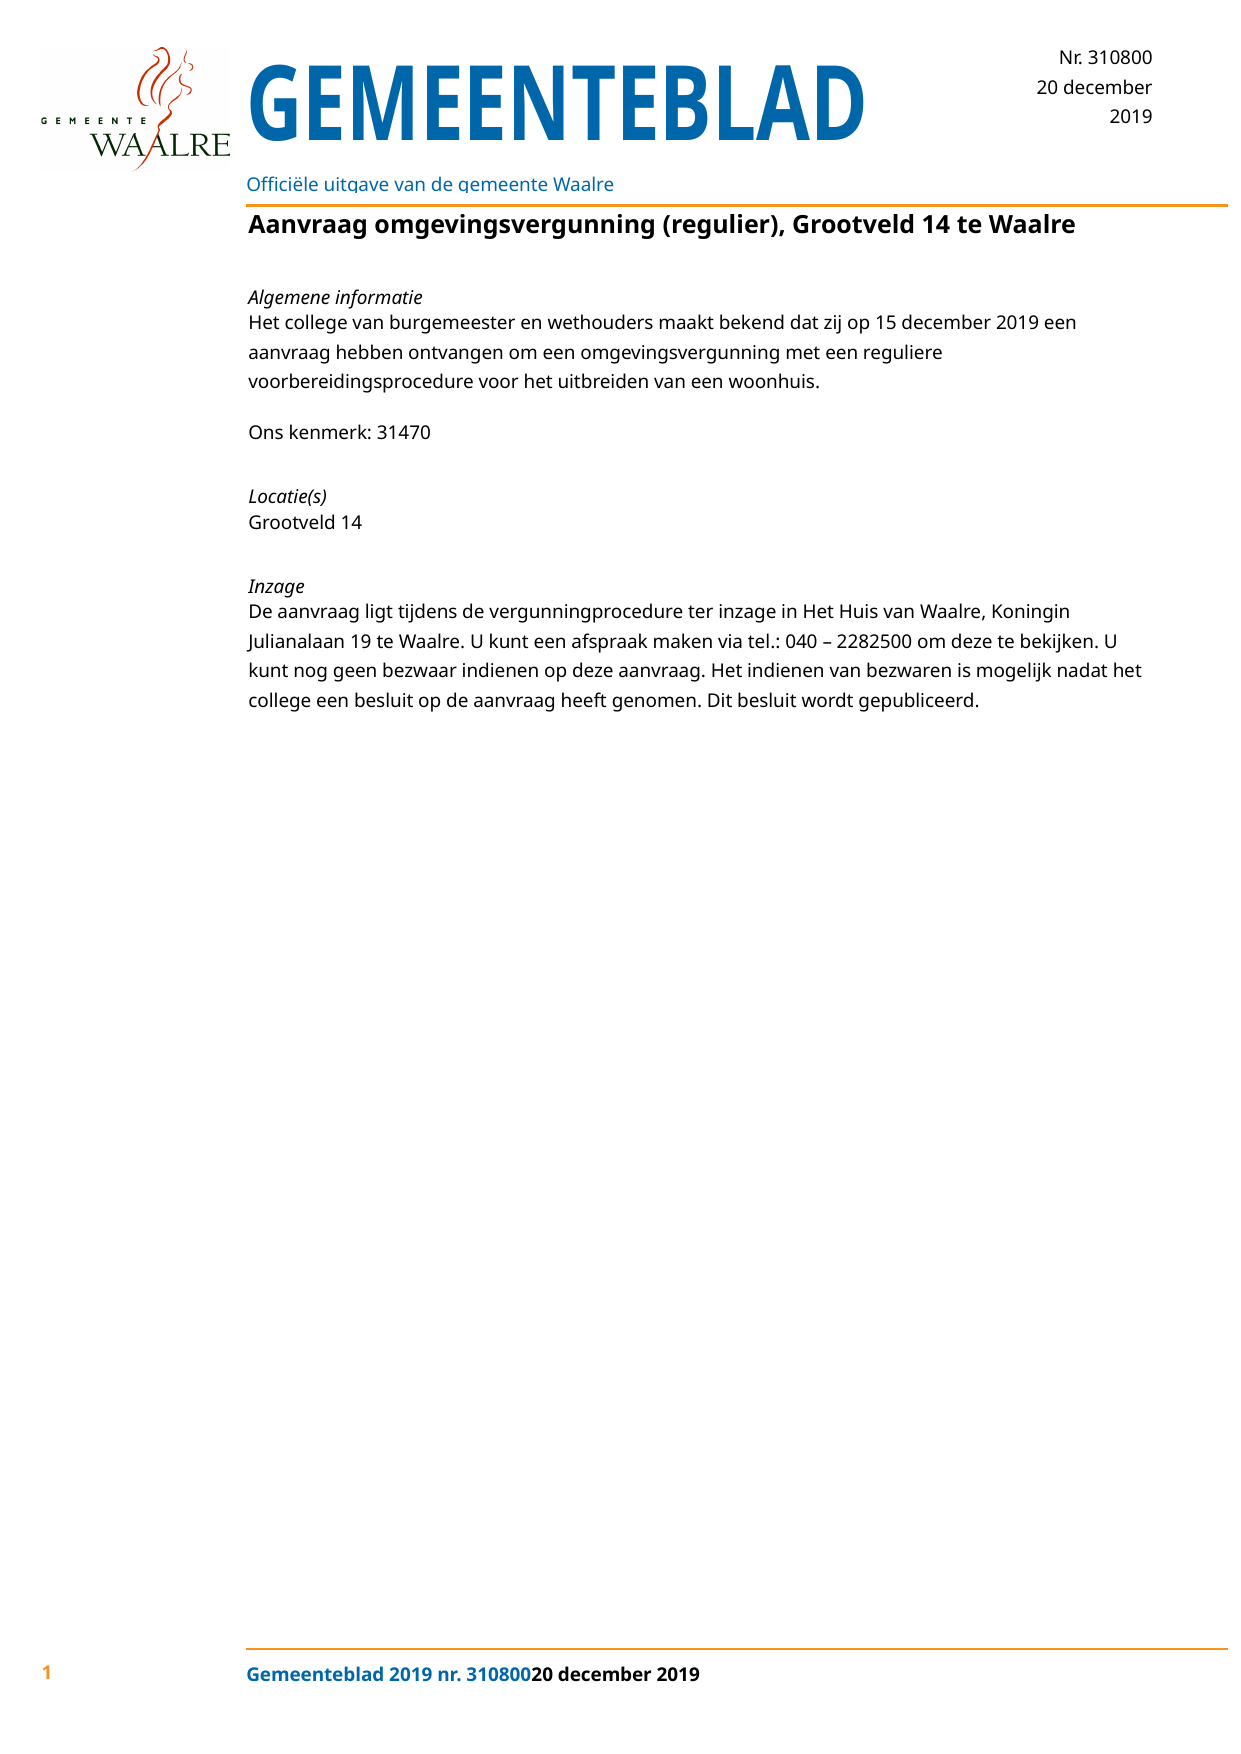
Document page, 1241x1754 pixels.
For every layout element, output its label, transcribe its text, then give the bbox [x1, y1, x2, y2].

text Het college van burgemeester en wethouders maakt bekend dat zij op 15 december 2019 een aanvraag hebben ontvangen om een omgevingsvergunning met een reguliere voorbereidingsprocedure voor het uitbreiden van een woonhuis. [248, 309, 1152, 394]
text Grootveld 14 [248, 509, 1152, 534]
text De aanvraag ligt tijdens de vergunningprocedure ter inzage in Het Huis van Waalre, Koningin Julianalaan 19 te Waalre. U kunt een afspraak maken via tel.: 040 – 2282500 om deze te bekijken. U kunt nog geen bezwaar indienen op deze aanvraag. Het indienen van bezwaren is mogelijk nadat het college een besluit op de aanvraag heeft genomen. Dit besluit wordt gepubliceerd. [248, 598, 1152, 713]
text Ons kenmerk: 31470 [248, 419, 1152, 445]
text Aanvraag omgevingsvergunning (regulier), Grootveld 14 te Waalre [248, 207, 1152, 241]
picture [41, 47, 231, 172]
text Locatie(s) [248, 483, 1152, 509]
text Algemene informatie [248, 284, 1152, 309]
text Inzage [248, 573, 1152, 598]
